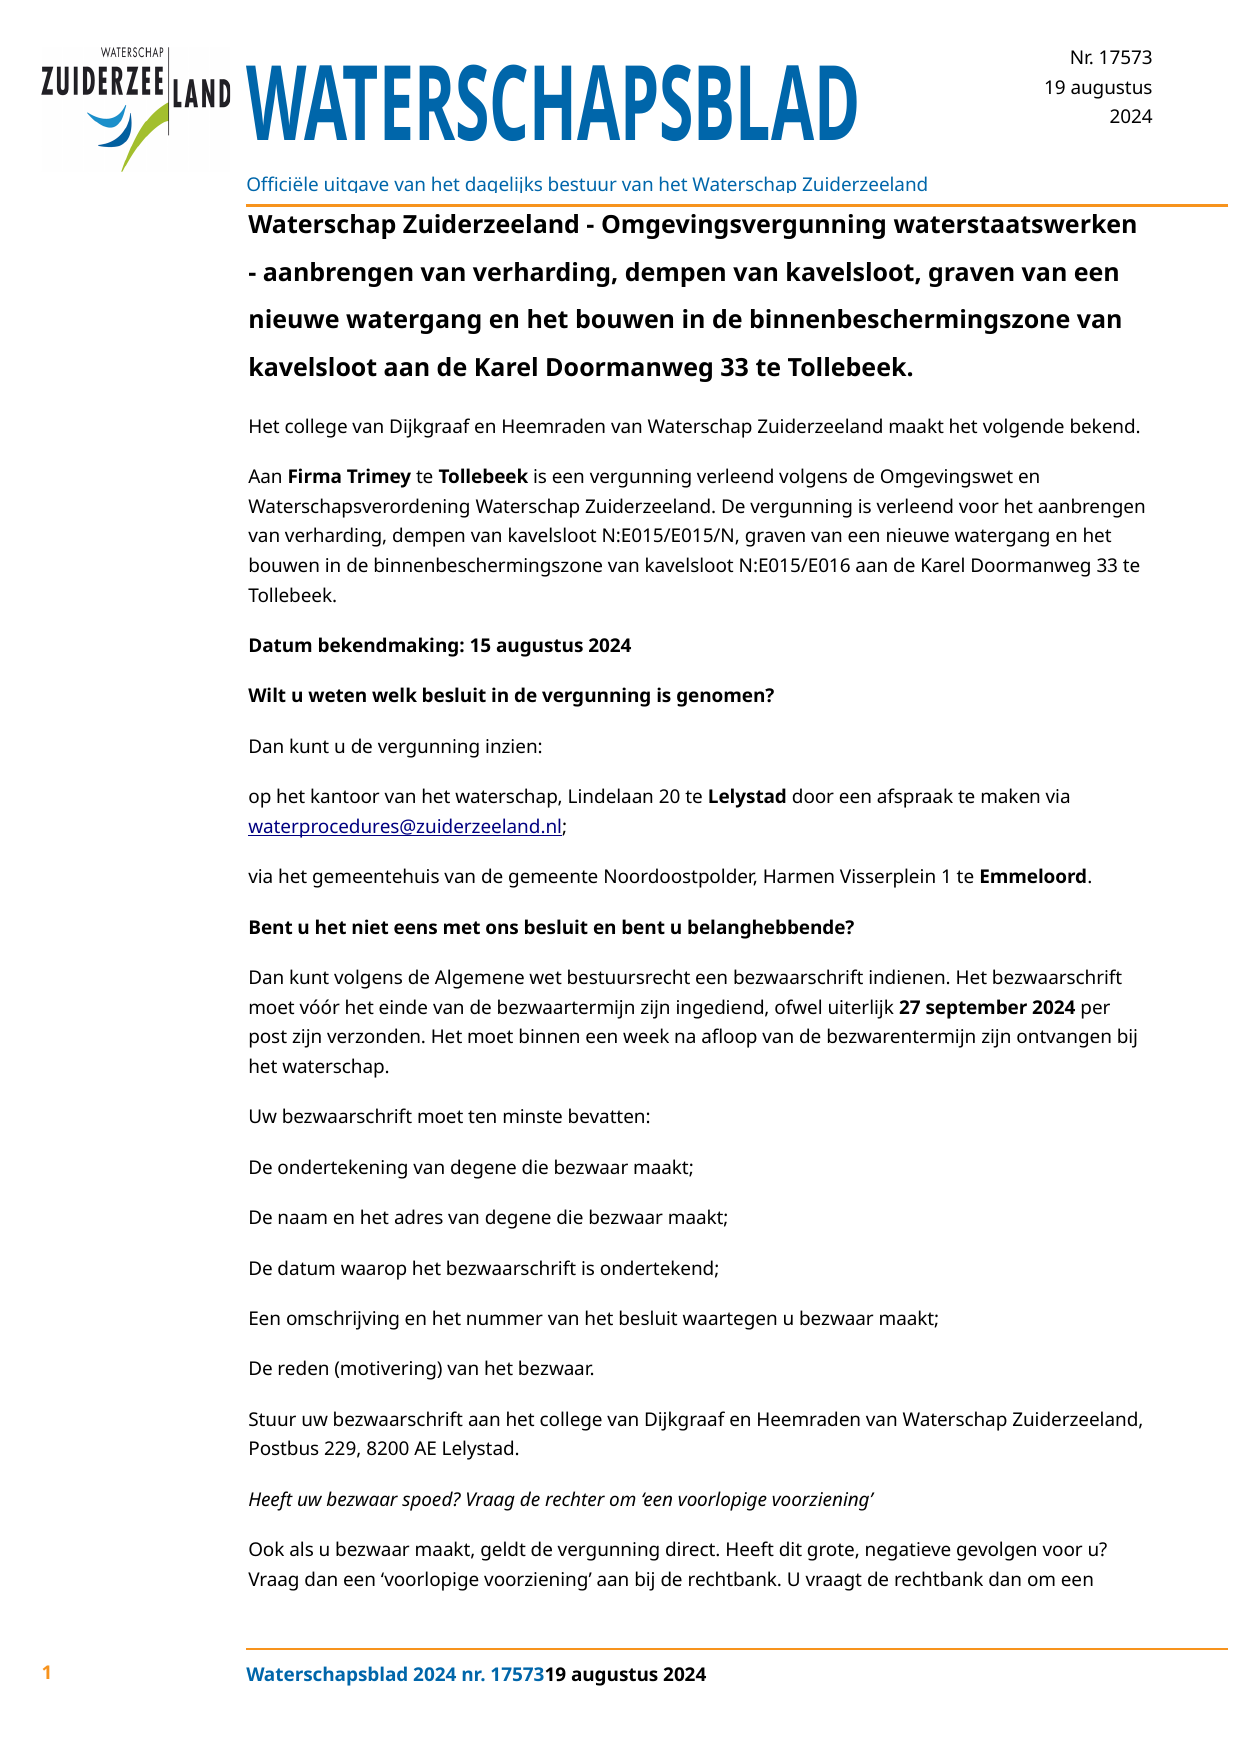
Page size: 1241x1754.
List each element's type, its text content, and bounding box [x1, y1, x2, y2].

text Een omschrijving en het nummer van het besluit waartegen u bezwaar maakt; [248, 1305, 1152, 1331]
text Het college van Dijkgraaf en Heemraden van Waterschap Zuiderzeeland maakt het volgende bekend. [248, 413, 1152, 439]
text Heeft uw bezwaar spoed? Vraag de rechter om ‘een voorlopige voorziening’ [248, 1486, 1152, 1512]
text De reden (motivering) van het bezwaar. [248, 1356, 1152, 1381]
text via het gemeentehuis van de gemeente Noordoostpolder, Harmen Visserplein 1 te Emmeloord. [248, 863, 1152, 889]
text De naam en het adres van degene die bezwaar maakt; [248, 1204, 1152, 1230]
text Datum bekendmaking: 15 augustus 2024 [248, 632, 1152, 658]
picture [41, 47, 231, 172]
text Aan Firma Trimey te Tollebeek is een vergunning verleend volgens de Omgevingswet en Waterschapsverordening Waterschap Zuiderzeeland. De vergunning is verleend voor het aanbrengen van verharding, dempen van kavelsloot N:E015/E015/N, graven van een nieuwe watergang en het bouwen in de binnenbeschermingszone van kavelsloot N:E015/E016 aan de Karel Doormanweg 33 te Tollebeek. [248, 463, 1152, 608]
text op het kantoor van het waterschap, Lindelaan 20 te Lelystad door een afspraak te maken via waterprocedures@zuiderzeeland.nl; [248, 783, 1152, 839]
text Bent u het niet eens met ons besluit en bent u belanghebbende? [248, 914, 1152, 940]
text Waterschap Zuiderzeeland - Omgevingsvergunning waterstaatswerken - aanbrengen van verharding, dempen van kavelsloot, graven van een nieuwe watergang en het bouwen in de binnenbeschermingszone van kavelsloot aan de Karel Doormanweg 33 te Tollebeek. [248, 207, 1152, 384]
text Ook als u bezwaar maakt, geldt de vergunning direct. Heeft dit grote, negatieve gevolgen voor u? Vraag dan een ‘voorlopige voorziening’ aan bij de rechtbank. U vraagt de rechtbank dan om een [248, 1536, 1152, 1592]
text Uw bezwaarschrift moet ten minste bevatten: [248, 1103, 1152, 1129]
text Dan kunt volgens de Algemene wet bestuursrecht een bezwaarschrift indienen. Het bezwaarschrift moet vóór het einde van de bezwaartermijn zijn ingediend, ofwel uiterlijk 27 september 2024 per post zijn verzonden. Het moet binnen een week na afloop van de bezwarentermijn zijn ontvangen bij het waterschap. [248, 964, 1152, 1079]
text Wilt u weten welk besluit in de vergunning is genomen? [248, 683, 1152, 708]
text De ondertekening van degene die bezwaar maakt; [248, 1154, 1152, 1180]
text Dan kunt u de vergunning inzien: [248, 733, 1152, 759]
text De datum waarop het bezwaarschrift is ondertekend; [248, 1255, 1152, 1281]
text Stuur uw bezwaarschrift aan het college van Dijkgraaf en Heemraden van Waterschap Zuiderzeeland, Postbus 229, 8200 AE Lelystad. [248, 1406, 1152, 1461]
